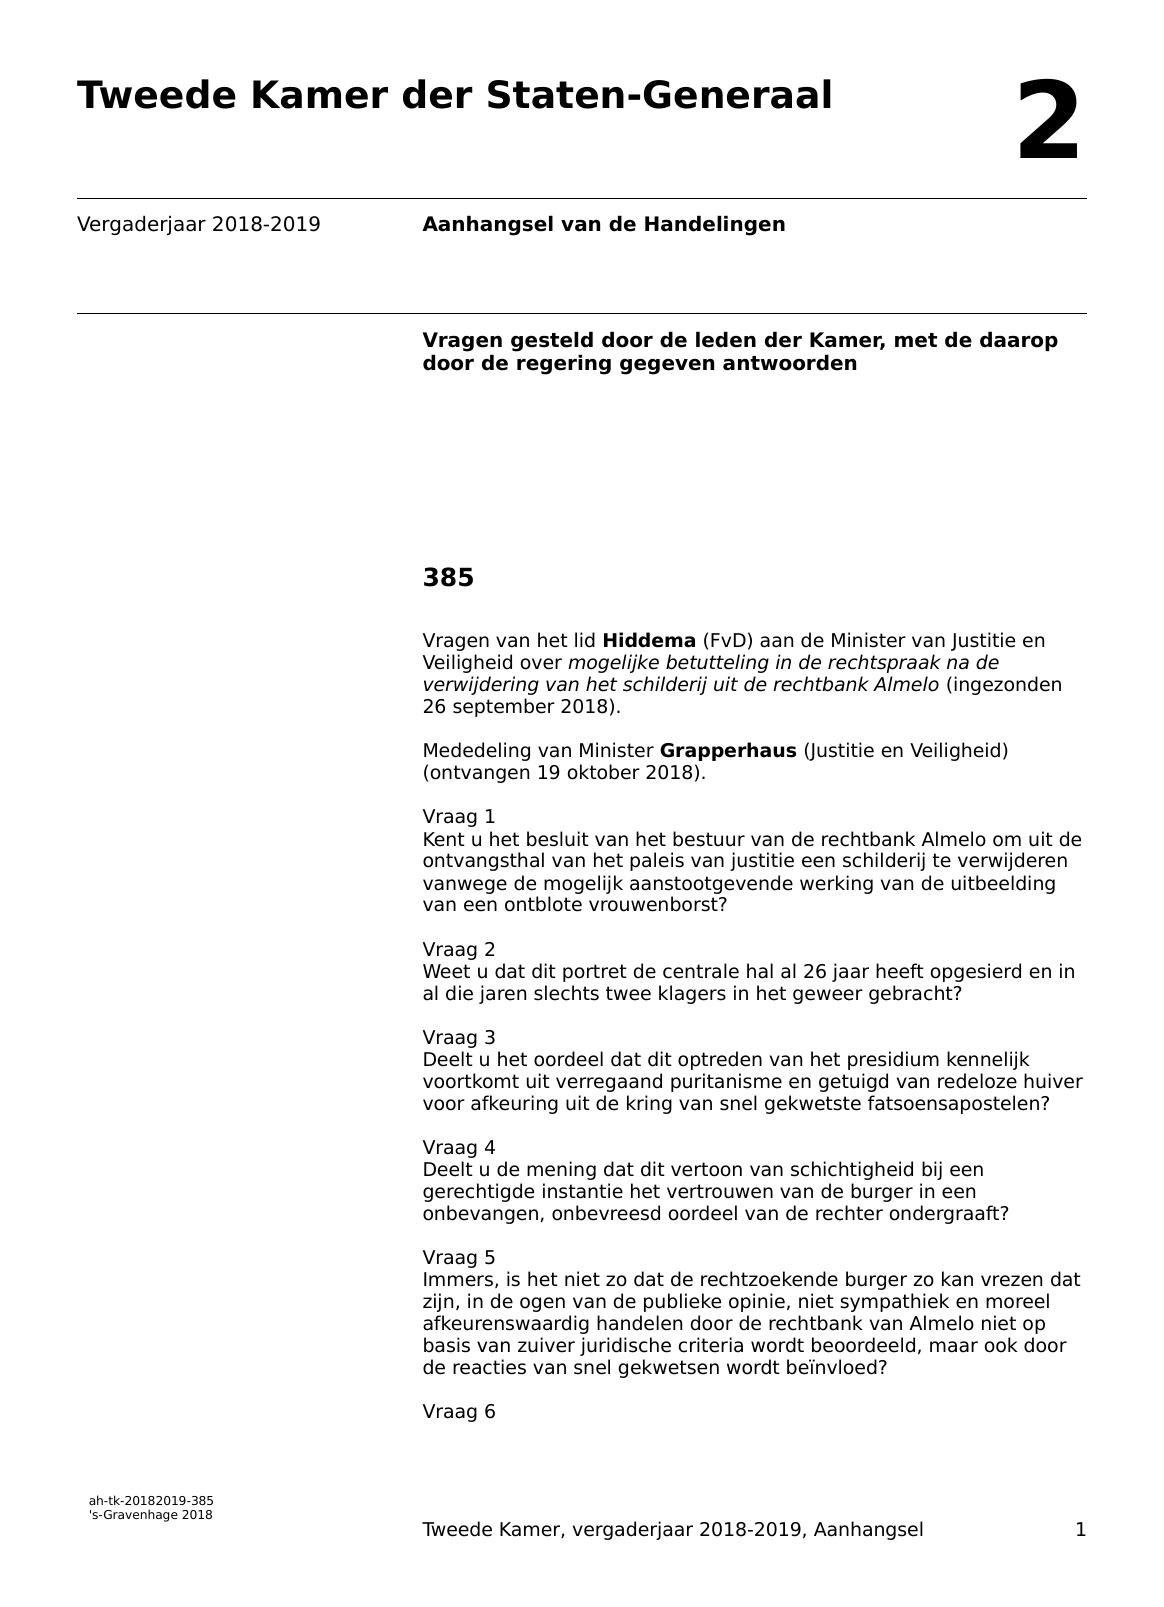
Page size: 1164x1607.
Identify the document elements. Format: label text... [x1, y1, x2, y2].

text Deelt u de mening dat dit vertoon van schichtigheid bij een gerechtigde instantie het vertrouwen van de burger in een onbevangen, onbevreesd oordeel van de rechter ondergraaft? [422, 1159, 1087, 1225]
table_cell Aanhangsel van de Handelingen [422, 199, 1087, 313]
text Immers, is het niet zo dat de rechtzoekende burger zo kan vrezen dat zijn, in de ogen van de publieke opinie, niet sympathiek en moreel afkeurenswaardig handelen door de rechtbank van Almelo niet op basis van zuiver juridische criteria wordt beoordeeld, maar ook door de reacties van snel gekwetsen wordt beïnvloed? [422, 1269, 1087, 1379]
text Weet u dat dit portret de centrale hal al 26 jaar heeft opgesierd en in al die jaren slechts twee klagers in het geweer gebracht? [422, 961, 1087, 1004]
table_cell Vragen gesteld door de leden der Kamer, met de daarop door de regering gegeven antwoorden [422, 314, 1087, 375]
table_cell Vergaderjaar 2018-2019 [77, 199, 422, 313]
text Vraag 1 [422, 806, 1087, 828]
table_header Tweede Kamer der Staten-Generaal [77, 59, 886, 198]
table_cell [77, 314, 422, 375]
text Vragen van het lid Hiddema (FvD) aan de Minister van Justitie en Veiligheid over mogelijke betutteling in de rechtspraak na de verwijdering van het schilderij uit de rechtbank Almelo (ingezonden 26 september 2018). [422, 630, 1087, 718]
text Kent u het besluit van het bestuur van de rechtbank Almelo om uit de ontvangsthal van het paleis van justitie een schilderij te verwijderen vanwege de mogelijk aanstootgevende werking van de uitbeelding van een ontblote vrouwenborst? [422, 828, 1087, 916]
text Vraag 3 [422, 1027, 1087, 1049]
text Vraag 6 [422, 1401, 1087, 1423]
text Vraag 4 [422, 1137, 1087, 1159]
text 's-Gravenhage 2018 [88, 1508, 323, 1522]
text 385 [422, 563, 1087, 592]
text ah-tk-20182019-385 [88, 1494, 323, 1508]
text Vraag 5 [422, 1247, 1087, 1269]
text Mededeling van Minister Grapperhaus (Justitie en Veiligheid) (ontvangen 19 oktober 2018). [422, 740, 1087, 784]
table_header 2 [886, 59, 1087, 198]
text Vraag 2 [422, 938, 1087, 961]
text Deelt u het oordeel dat dit optreden van het presidium kennelijk voortkomt uit verregaand puritanisme en getuigd van redeloze huiver voor afkeuring uit de kring van snel gekwetste fatsoensapostelen? [422, 1049, 1087, 1114]
